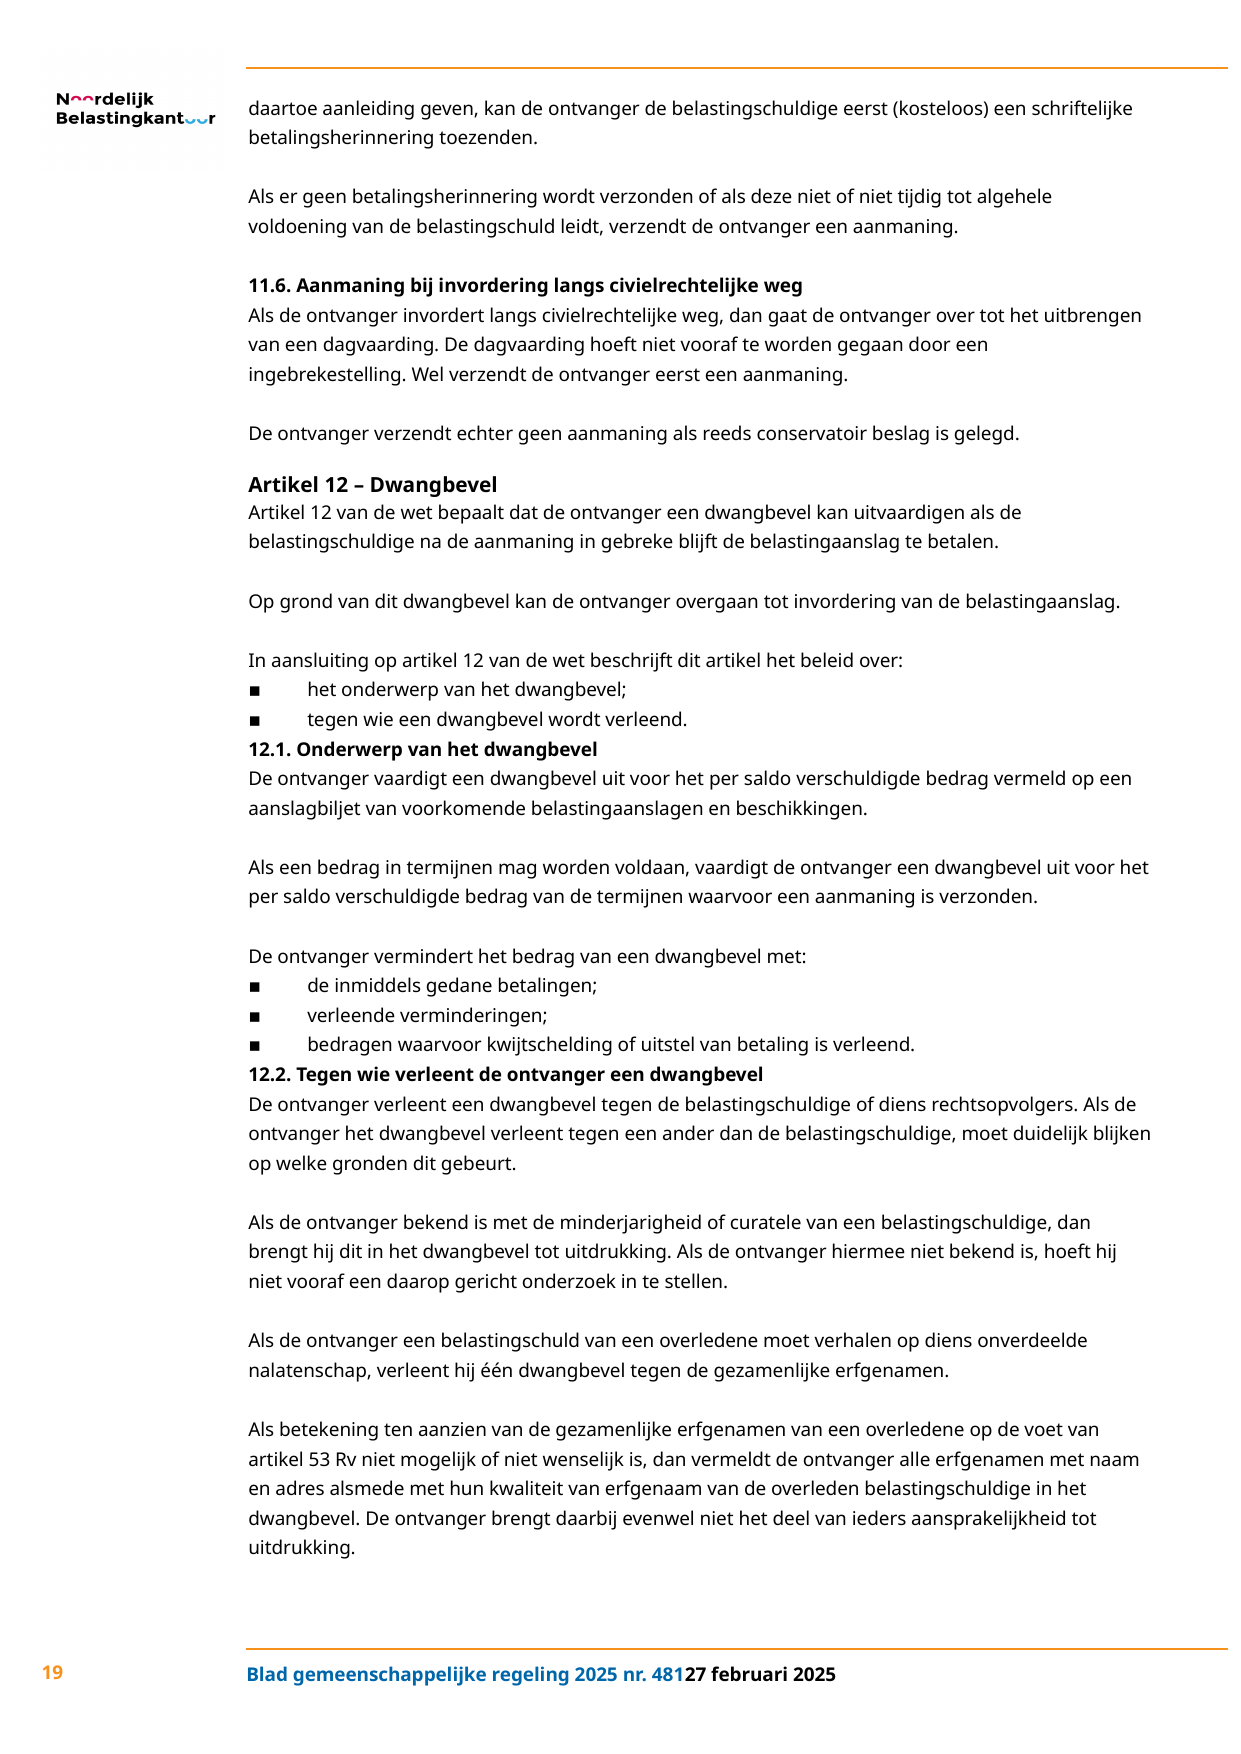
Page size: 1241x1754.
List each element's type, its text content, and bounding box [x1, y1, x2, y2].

text De ontvanger vermindert het bedrag van een dwangbevel met: [248, 943, 1152, 968]
text In aansluiting op artikel 12 van de wet beschrijft dit artikel het beleid over: [248, 647, 1152, 673]
text De ontvanger verzendt echter geen aanmaning als reeds conservatoir beslag is gelegd. [248, 420, 1152, 446]
text Als betekening ten aanzien van de gezamenlijke erfgenamen van een overledene op de voet van artikel 53 Rv niet mogelijk of niet wenselijk is, dan vermeldt de ontvanger alle erfgenamen met naam en adres alsmede met hun kwaliteit van erfgenaam van de overleden belastingschuldige in het dwangbevel. De ontvanger brengt daarbij evenwel niet het deel van ieders aansprakelijkheid tot uitdrukking. [248, 1416, 1152, 1560]
text 11.6. Aanmaning bij invordering langs civielrechtelijke weg [248, 272, 1152, 298]
text Als de ontvanger invordert langs civielrechtelijke weg, dan gaat de ontvanger over tot het uitbrengen van een dagvaarding. De dagvaarding hoeft niet vooraf te worden gegaan door een ingebrekestelling. Wel verzendt de ontvanger eerst een aanmaning. [248, 302, 1152, 387]
text Als de ontvanger een belastingschuld van een overledene moet verhalen op diens onverdeelde nalatenschap, verleent hij één dwangbevel tegen de gezamenlijke erfgenamen. [248, 1327, 1152, 1383]
list tegen wie een dwangbevel wordt verleend. [248, 706, 1152, 732]
text 12.2. Tegen wie verleent de ontvanger een dwangbevel [248, 1061, 1152, 1087]
list verleende verminderingen; [248, 1002, 1152, 1028]
picture [41, 47, 231, 172]
text De ontvanger verleent een dwangbevel tegen de belastingschuldige of diens rechtsopvolgers. Als de ontvanger het dwangbevel verleent tegen een ander dan de belastingschuldige, moet duidelijk blijken op welke gronden dit gebeurt. [248, 1091, 1152, 1176]
text daartoe aanleiding geven, kan de ontvanger de belastingschuldige eerst (kosteloos) een schriftelijke betalingsherinnering toezenden. [248, 95, 1152, 150]
text Als er geen betalingsherinnering wordt verzonden of als deze niet of niet tijdig tot algehele voldoening van de belastingschuld leidt, verzendt de ontvanger een aanmaning. [248, 183, 1152, 239]
text Als de ontvanger bekend is met de minderjarigheid of curatele van een belastingschuldige, dan brengt hij dit in het dwangbevel tot uitdrukking. Als de ontvanger hiermee niet bekend is, hoeft hij niet vooraf een daarop gericht onderzoek in te stellen. [248, 1209, 1152, 1294]
text 12.1. Onderwerp van het dwangbevel [248, 736, 1152, 761]
list de inmiddels gedane betalingen; [248, 972, 1152, 998]
text Artikel 12 – Dwangbevel [248, 471, 1152, 499]
text De ontvanger vaardigt een dwangbevel uit voor het per saldo verschuldigde bedrag vermeld op een aanslagbiljet van voorkomende belastingaanslagen en beschikkingen. [248, 765, 1152, 821]
text Artikel 12 van de wet bepaalt dat de ontvanger een dwangbevel kan uitvaardigen als de belastingschuldige na de aanmaning in gebreke blijft de belastingaanslag te betalen. [248, 499, 1152, 554]
list het onderwerp van het dwangbevel; [248, 677, 1152, 702]
text Op grond van dit dwangbevel kan de ontvanger overgaan tot invordering van de belastingaanslag. [248, 588, 1152, 613]
list bedragen waarvoor kwijtschelding of uitstel van betaling is verleend. [248, 1032, 1152, 1057]
text Als een bedrag in termijnen mag worden voldaan, vaardigt de ontvanger een dwangbevel uit voor het per saldo verschuldigde bedrag van de termijnen waarvoor een aanmaning is verzonden. [248, 854, 1152, 909]
